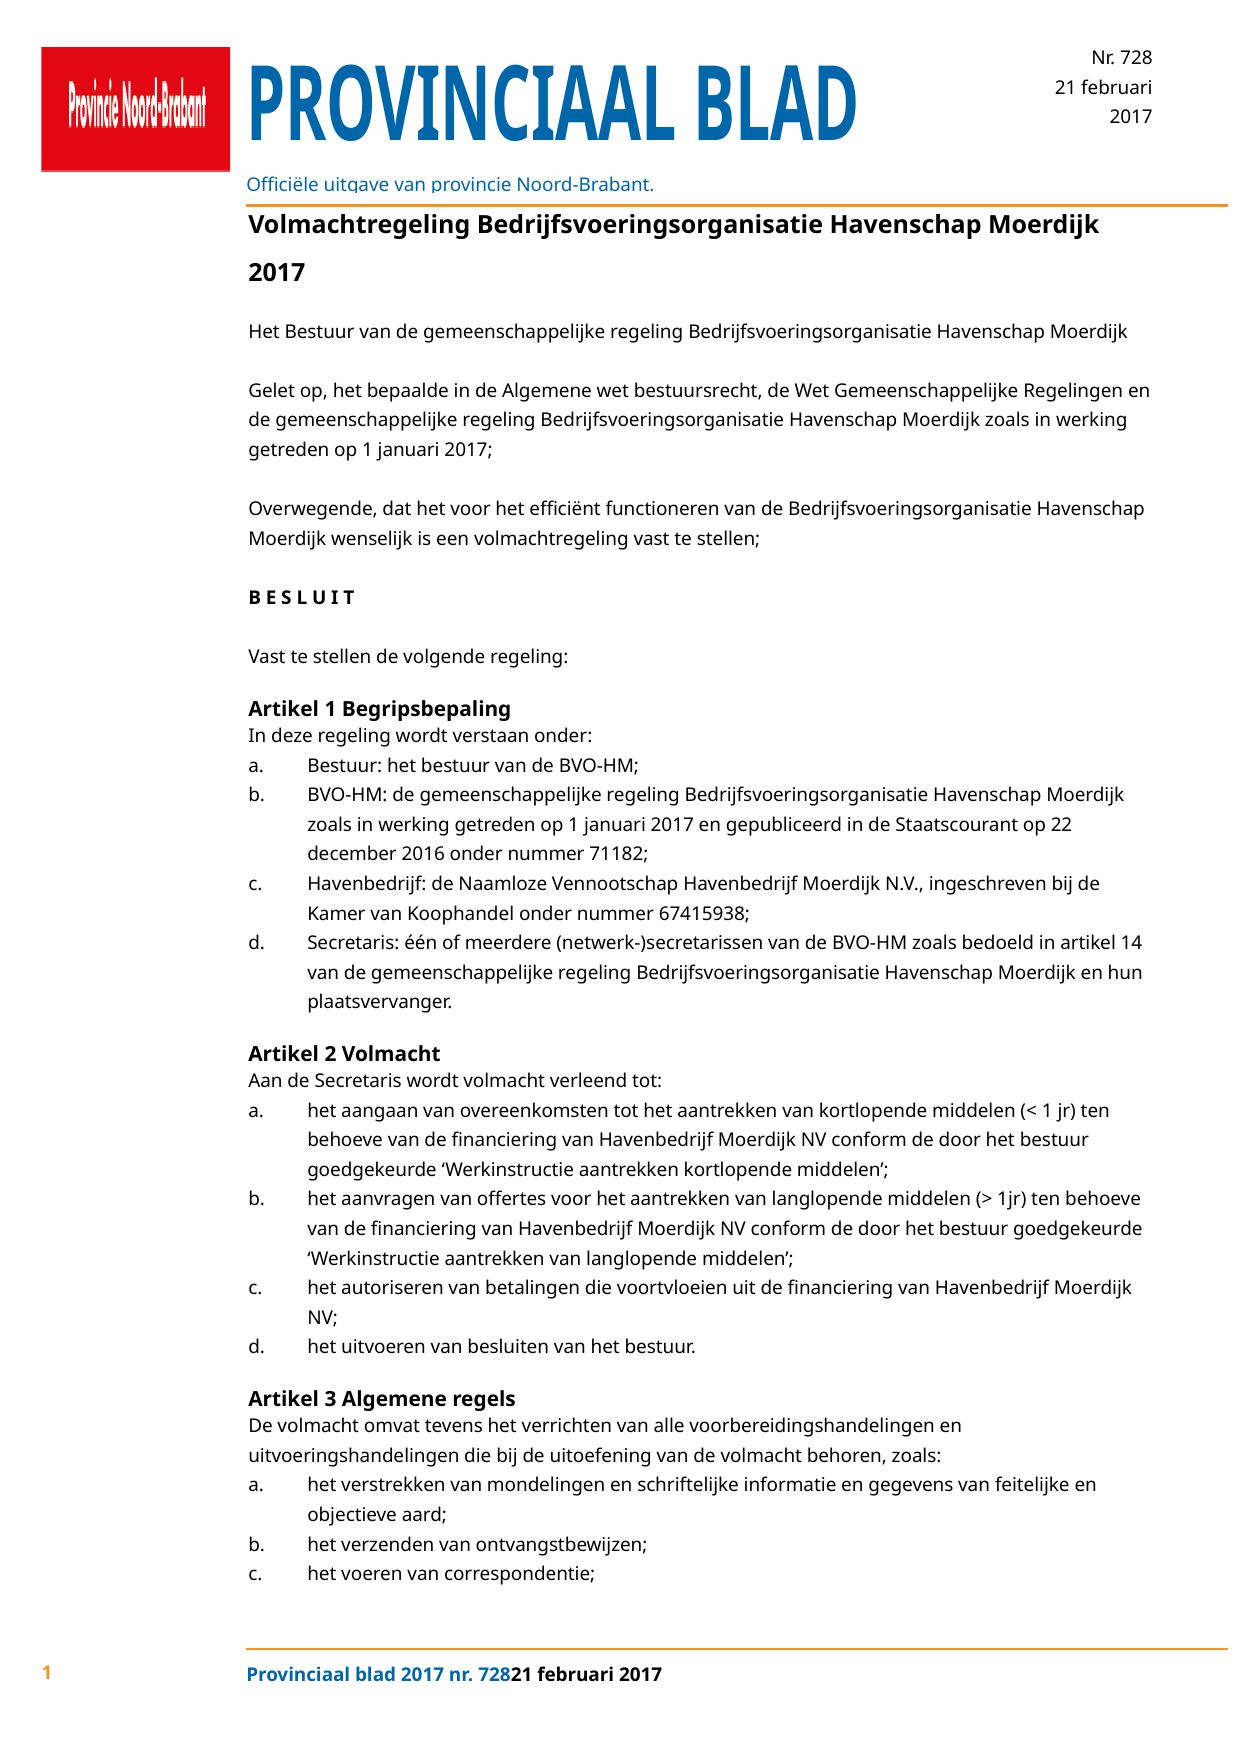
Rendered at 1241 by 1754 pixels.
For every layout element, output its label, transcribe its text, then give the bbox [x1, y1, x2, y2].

list BVO-HM: de gemeenschappelijke regeling Bedrijfsvoeringsorganisatie Havenschap Moerdijk zoals in werking getreden op 1 januari 2017 en gepubliceerd in de Staatscourant op 22 december 2016 onder nummer 71182; [248, 781, 1152, 866]
text Artikel 2 Volmacht [248, 1039, 1152, 1067]
list het voeren van correspondentie; [248, 1560, 1152, 1586]
text Vast te stellen de volgende regeling: [248, 643, 1152, 669]
list het verstrekken van mondelingen en schriftelijke informatie en gegevens van feitelijke en objectieve aard; [248, 1472, 1152, 1527]
text B E S L U I T [248, 584, 1152, 610]
text Aan de Secretaris wordt volmacht verleend tot: [248, 1067, 1152, 1093]
list Bestuur: het bestuur van de BVO-HM; [248, 752, 1152, 777]
list Secretaris: één of meerdere (netwerk-)secretarissen van de BVO-HM zoals bedoeld in artikel 14 van de gemeenschappelijke regeling Bedrijfsvoeringsorganisatie Havenschap Moerdijk en hun plaatsvervanger. [248, 929, 1152, 1014]
list het uitvoeren van besluiten van het bestuur. [248, 1333, 1152, 1359]
text Volmachtregeling Bedrijfsvoeringsorganisatie Havenschap Moerdijk 2017 [248, 207, 1152, 288]
text In deze regeling wordt verstaan onder: [248, 722, 1152, 748]
list Havenbedrijf: de Naamloze Vennootschap Havenbedrijf Moerdijk N.V., ingeschreven bij de Kamer van Koophandel onder nummer 67415938; [248, 870, 1152, 925]
text Gelet op, het bepaalde in de Algemene wet bestuursrecht, de Wet Gemeenschappelijke Regelingen en de gemeenschappelijke regeling Bedrijfsvoeringsorganisatie Havenschap Moerdijk zoals in werking getreden op 1 januari 2017; [248, 377, 1152, 462]
text Artikel 3 Algemene regels [248, 1384, 1152, 1412]
text Artikel 1 Begripsbepaling [248, 694, 1152, 722]
list het autoriseren van betalingen die voortvloeien uit de financiering van Havenbedrijf Moerdijk NV; [248, 1274, 1152, 1330]
list het aanvragen van offertes voor het aantrekken van langlopende middelen (> 1jr) ten behoeve van de financiering van Havenbedrijf Moerdijk NV conform de door het bestuur goedgekeurde ‘Werkinstructie aantrekken van langlopende middelen’; [248, 1186, 1152, 1271]
text De volmacht omvat tevens het verrichten van alle voorbereidingshandelingen en uitvoeringshandelingen die bij de uitoefening van de volmacht behoren, zoals: [248, 1412, 1152, 1468]
list het verzenden van ontvangstbewijzen; [248, 1531, 1152, 1556]
text Het Bestuur van de gemeenschappelijke regeling Bedrijfsvoeringsorganisatie Havenschap Moerdijk [248, 318, 1152, 344]
list het aangaan van overeenkomsten tot het aantrekken van kortlopende middelen (< 1 jr) ten behoeve van de financiering van Havenbedrijf Moerdijk NV conform de door het bestuur goedgekeurde ‘Werkinstructie aantrekken kortlopende middelen’; [248, 1097, 1152, 1182]
text Overwegende, dat het voor het efficiënt functioneren van de Bedrijfsvoeringsorganisatie Havenschap Moerdijk wenselijk is een volmachtregeling vast te stellen; [248, 495, 1152, 551]
picture [41, 47, 231, 172]
